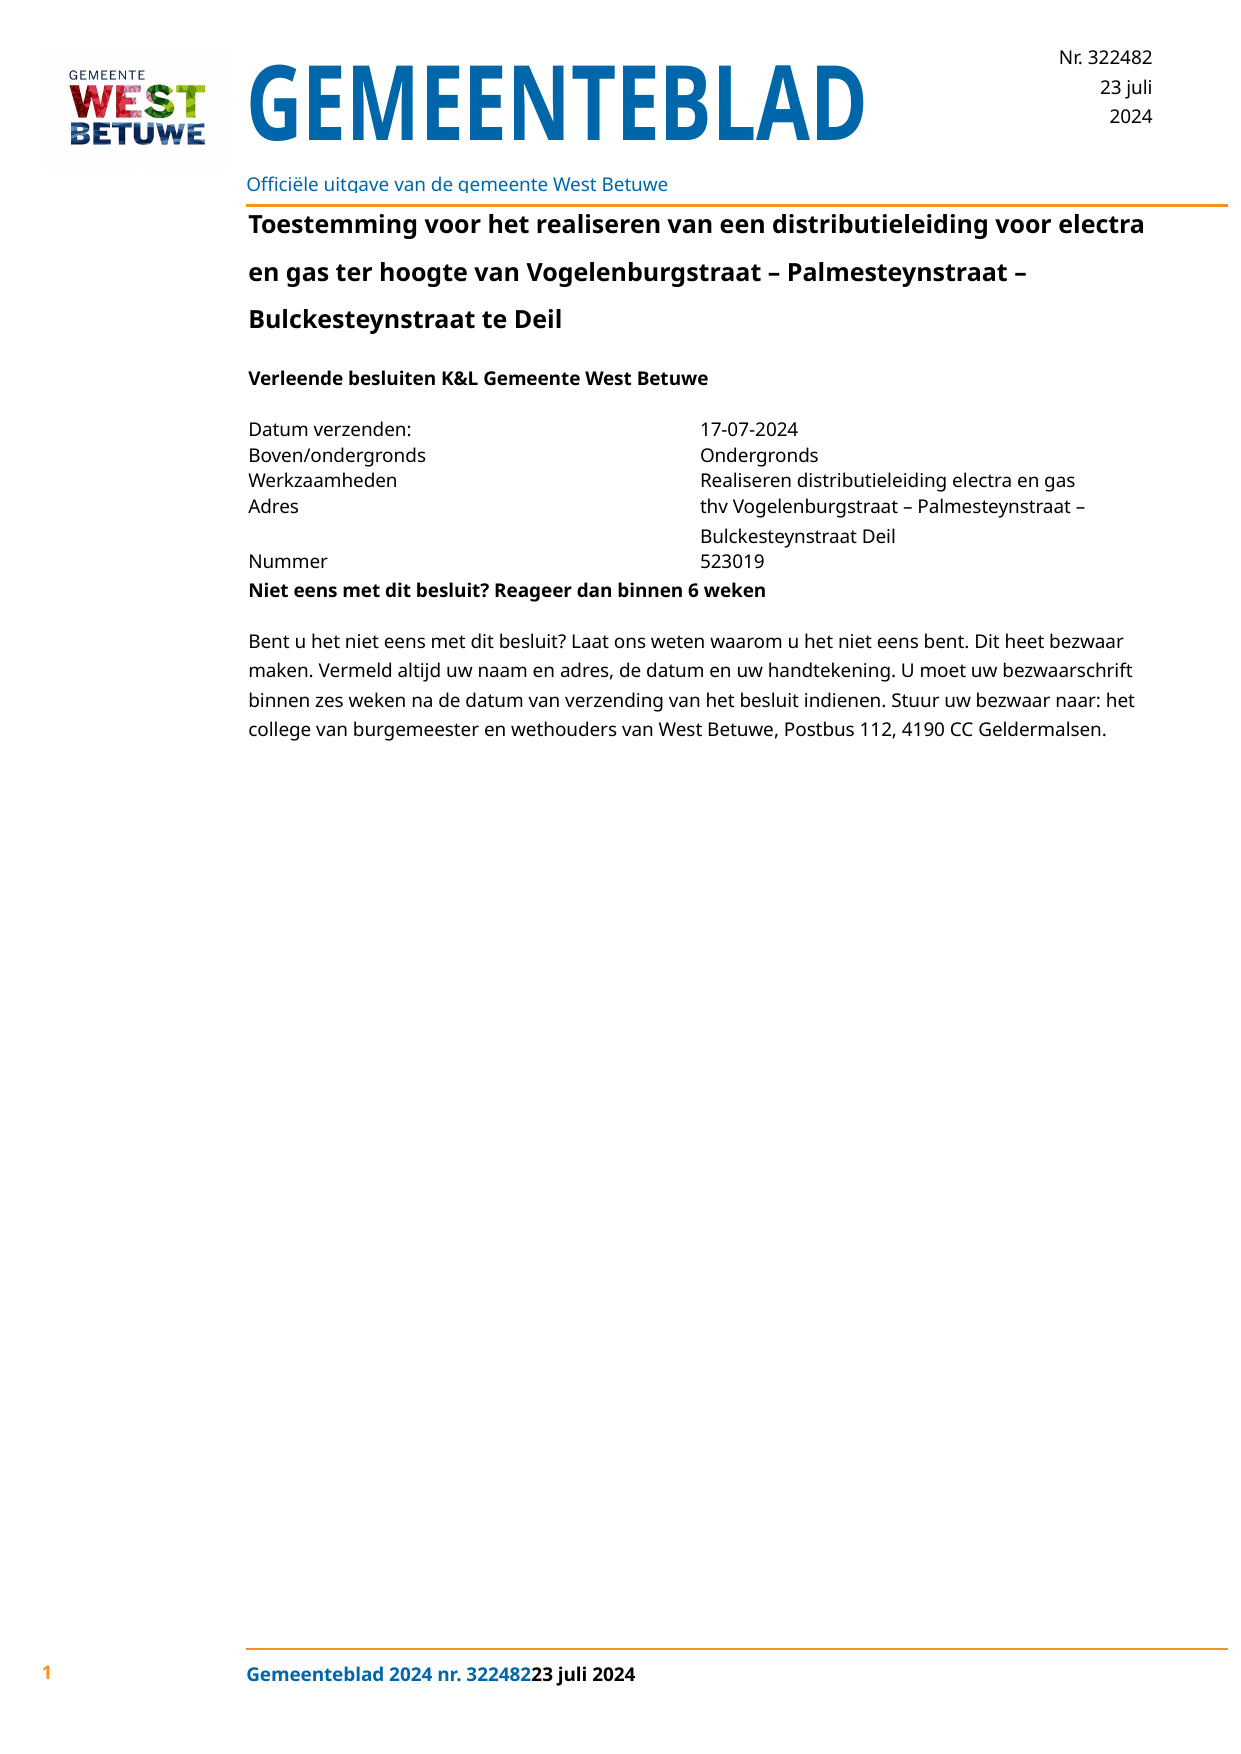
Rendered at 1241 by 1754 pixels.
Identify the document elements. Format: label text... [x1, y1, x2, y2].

table_cell 523019 [700, 549, 1152, 574]
text Toestemming voor het realiseren van een distributieleiding voor electra en gas ter hoogte van Vogelenburgstraat – Palmesteynstraat – Bulckesteynstraat te Deil [248, 207, 1152, 336]
table_cell Nummer [248, 549, 700, 574]
table_header Datum verzenden: [248, 416, 700, 442]
table_cell Ondergronds [700, 442, 1152, 467]
table_cell Adres [248, 493, 700, 548]
text Verleende besluiten K&L Gemeente West Betuwe [248, 366, 1152, 391]
table_header 17-07-2024 [700, 416, 1152, 442]
table_cell Realiseren distributieleiding electra en gas [700, 468, 1152, 493]
table_cell Boven/ondergronds [248, 442, 700, 467]
table_cell Werkzaamheden [248, 468, 700, 493]
text Bent u het niet eens met dit besluit? Laat ons weten waarom u het niet eens bent. Dit heet bezwaar maken. Vermeld altijd uw naam en adres, de datum en uw handtekening. U moet uw bezwaarschrift binnen zes weken na de datum van verzending van het besluit indienen. Stuur uw bezwaar naar: het college van burgemeester en wethouders van West Betuwe, Postbus 112, 4190 CC Geldermalsen. [248, 628, 1152, 742]
table_cell thv Vogelenburgstraat – Palmesteynstraat – Bulckesteynstraat Deil [700, 493, 1152, 548]
text Niet eens met dit besluit? Reageer dan binnen 6 weken [248, 577, 1152, 603]
picture [41, 47, 231, 172]
